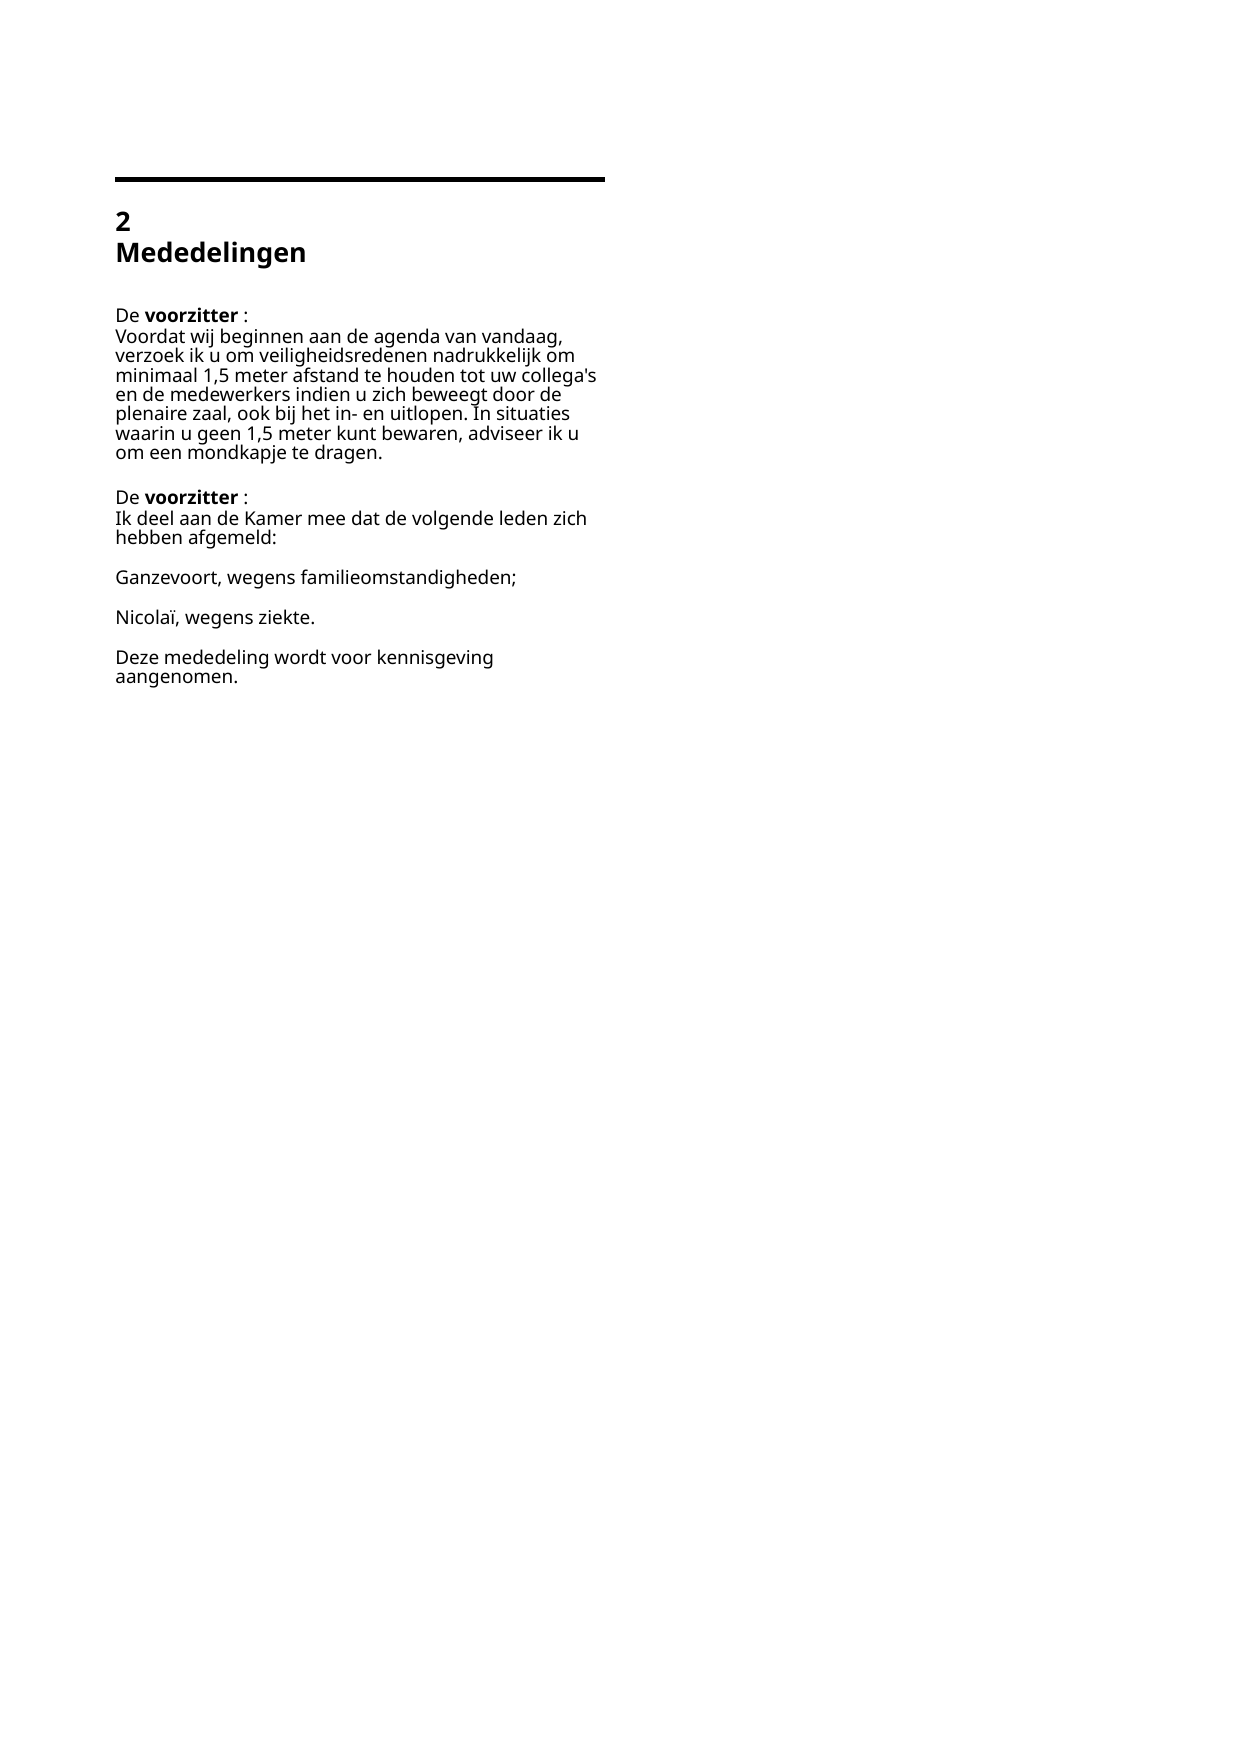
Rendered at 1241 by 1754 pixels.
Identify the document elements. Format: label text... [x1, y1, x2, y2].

text Voordat wij beginnen aan de agenda van vandaag, verzoek ik u om veiligheidsredenen nadrukkelijk om minimaal 1,5 meter afstand te houden tot uw collega's en de medewerkers indien u zich beweegt door de plenaire zaal, ook bij het in- en uitlopen. In situaties waarin u geen 1,5 meter kunt bewaren, adviseer ik u om een mondkapje te dragen. [115, 328, 605, 463]
text Mededelingen [115, 239, 605, 283]
text Nicolaï, wegens ziekte. [115, 609, 605, 628]
text Deze mededeling wordt voor kennisgeving aangenomen. [115, 649, 605, 687]
text De voorzitter : [115, 484, 605, 509]
text Ganzevoort, wegens familieomstandigheden; [115, 569, 605, 588]
text Ik deel aan de Kamer mee dat de volgende leden zich hebben afgemeld: [115, 509, 605, 548]
text De voorzitter : [115, 302, 605, 328]
text 2 [115, 203, 605, 239]
